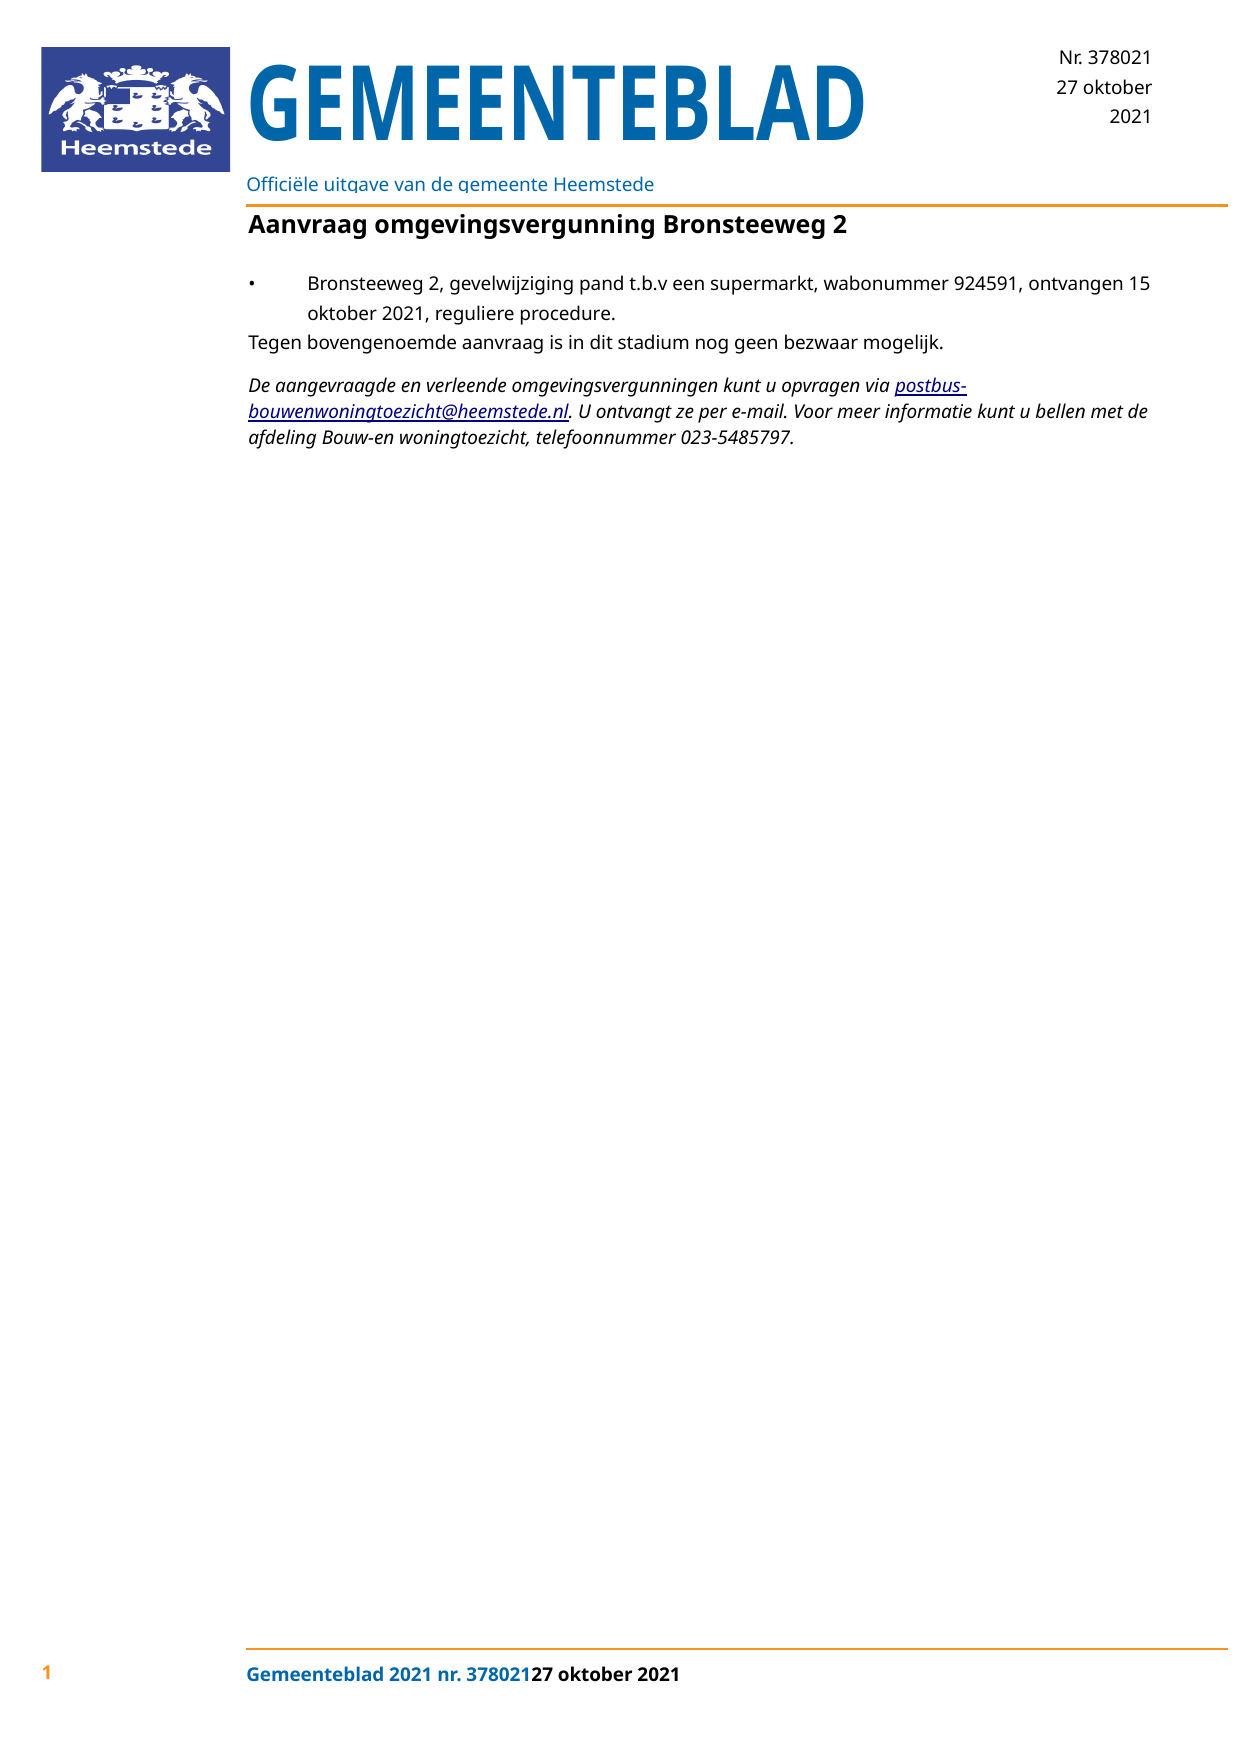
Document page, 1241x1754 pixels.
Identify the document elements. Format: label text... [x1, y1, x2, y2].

list Bronsteeweg 2, gevelwijziging pand t.b.v een supermarkt, wabonummer 924591, ontvangen 15 oktober 2021, reguliere procedure. [248, 270, 1152, 326]
text Aanvraag omgevingsvergunning Bronsteeweg 2 [248, 207, 1152, 241]
text De aangevraagde en verleende omgevingsvergunningen kunt u opvragen via postbus-bouwenwoningtoezicht@heemstede.nl. U ontvangt ze per e-mail. Voor meer informatie kunt u bellen met de afdeling Bouw-en woningtoezicht, telefoonnummer 023-5485797. [248, 373, 1152, 450]
picture [41, 47, 231, 172]
text Tegen bovengenoemde aanvraag is in dit stadium nog geen bezwaar mogelijk. [248, 329, 1152, 355]
